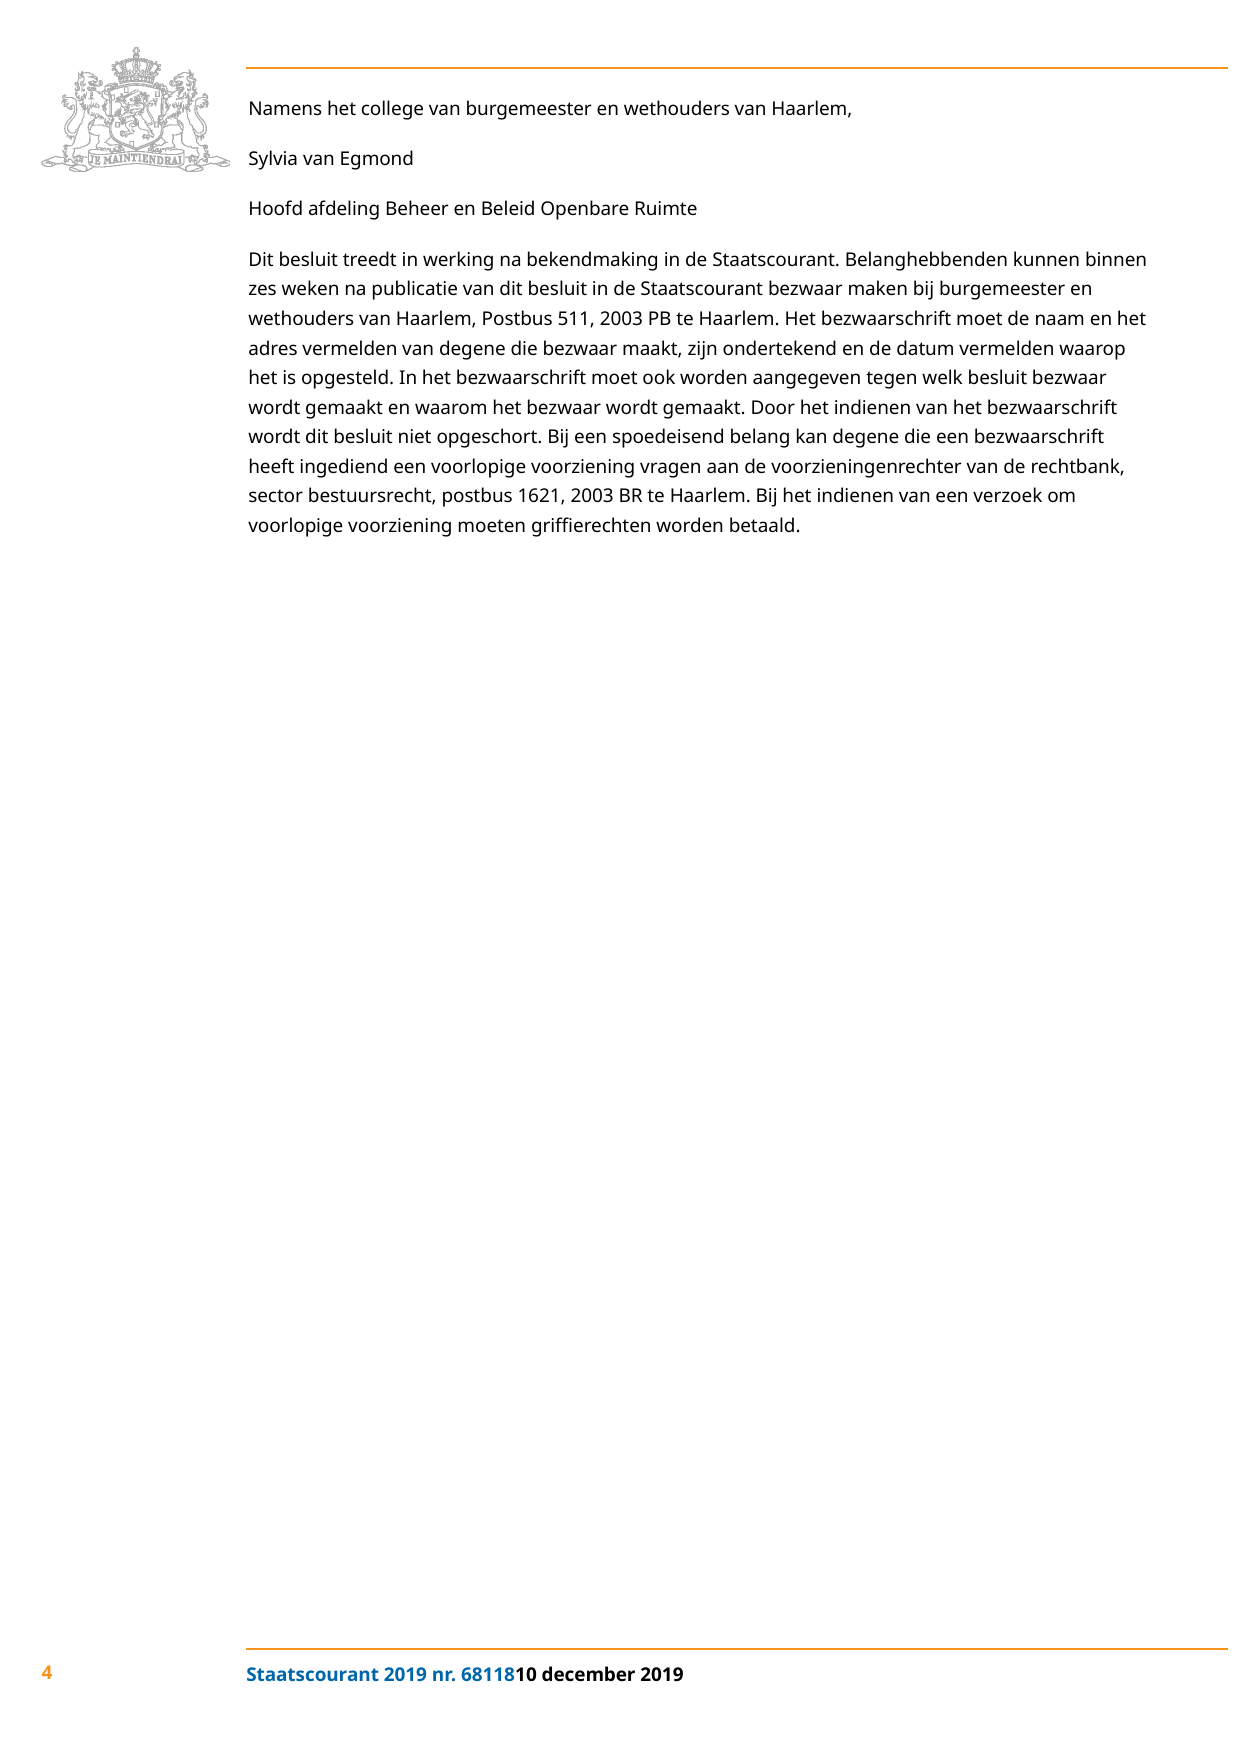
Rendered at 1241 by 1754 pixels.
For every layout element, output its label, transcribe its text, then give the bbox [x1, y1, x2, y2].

text Namens het college van burgemeester en wethouders van Haarlem, [248, 95, 1152, 121]
text Dit besluit treedt in werking na bekendmaking in de Staatscourant. Belanghebbenden kunnen binnen zes weken na publicatie van dit besluit in de Staatscourant bezwaar maken bij burgemeester en wethouders van Haarlem, Postbus 511, 2003 PB te Haarlem. Het bezwaarschrift moet de naam en het adres vermelden van degene die bezwaar maakt, zijn ondertekend en de datum vermelden waarop het is opgesteld. In het bezwaarschrift moet ook worden aangegeven tegen welk besluit bezwaar wordt gemaakt en waarom het bezwaar wordt gemaakt. Door het indienen van het bezwaarschrift wordt dit besluit niet opgeschort. Bij een spoedeisend belang kan degene die een bezwaarschrift heeft ingediend een voorlopige voorziening vragen aan de voorzieningenrechter van de rechtbank, sector bestuursrecht, postbus 1621, 2003 BR te Haarlem. Bij het indienen van een verzoek om voorlopige voorziening moeten griffierechten worden betaald. [248, 246, 1152, 538]
text Sylvia van Egmond [248, 145, 1152, 171]
picture [41, 47, 231, 172]
text Hoofd afdeling Beheer en Beleid Openbare Ruimte [248, 196, 1152, 221]
